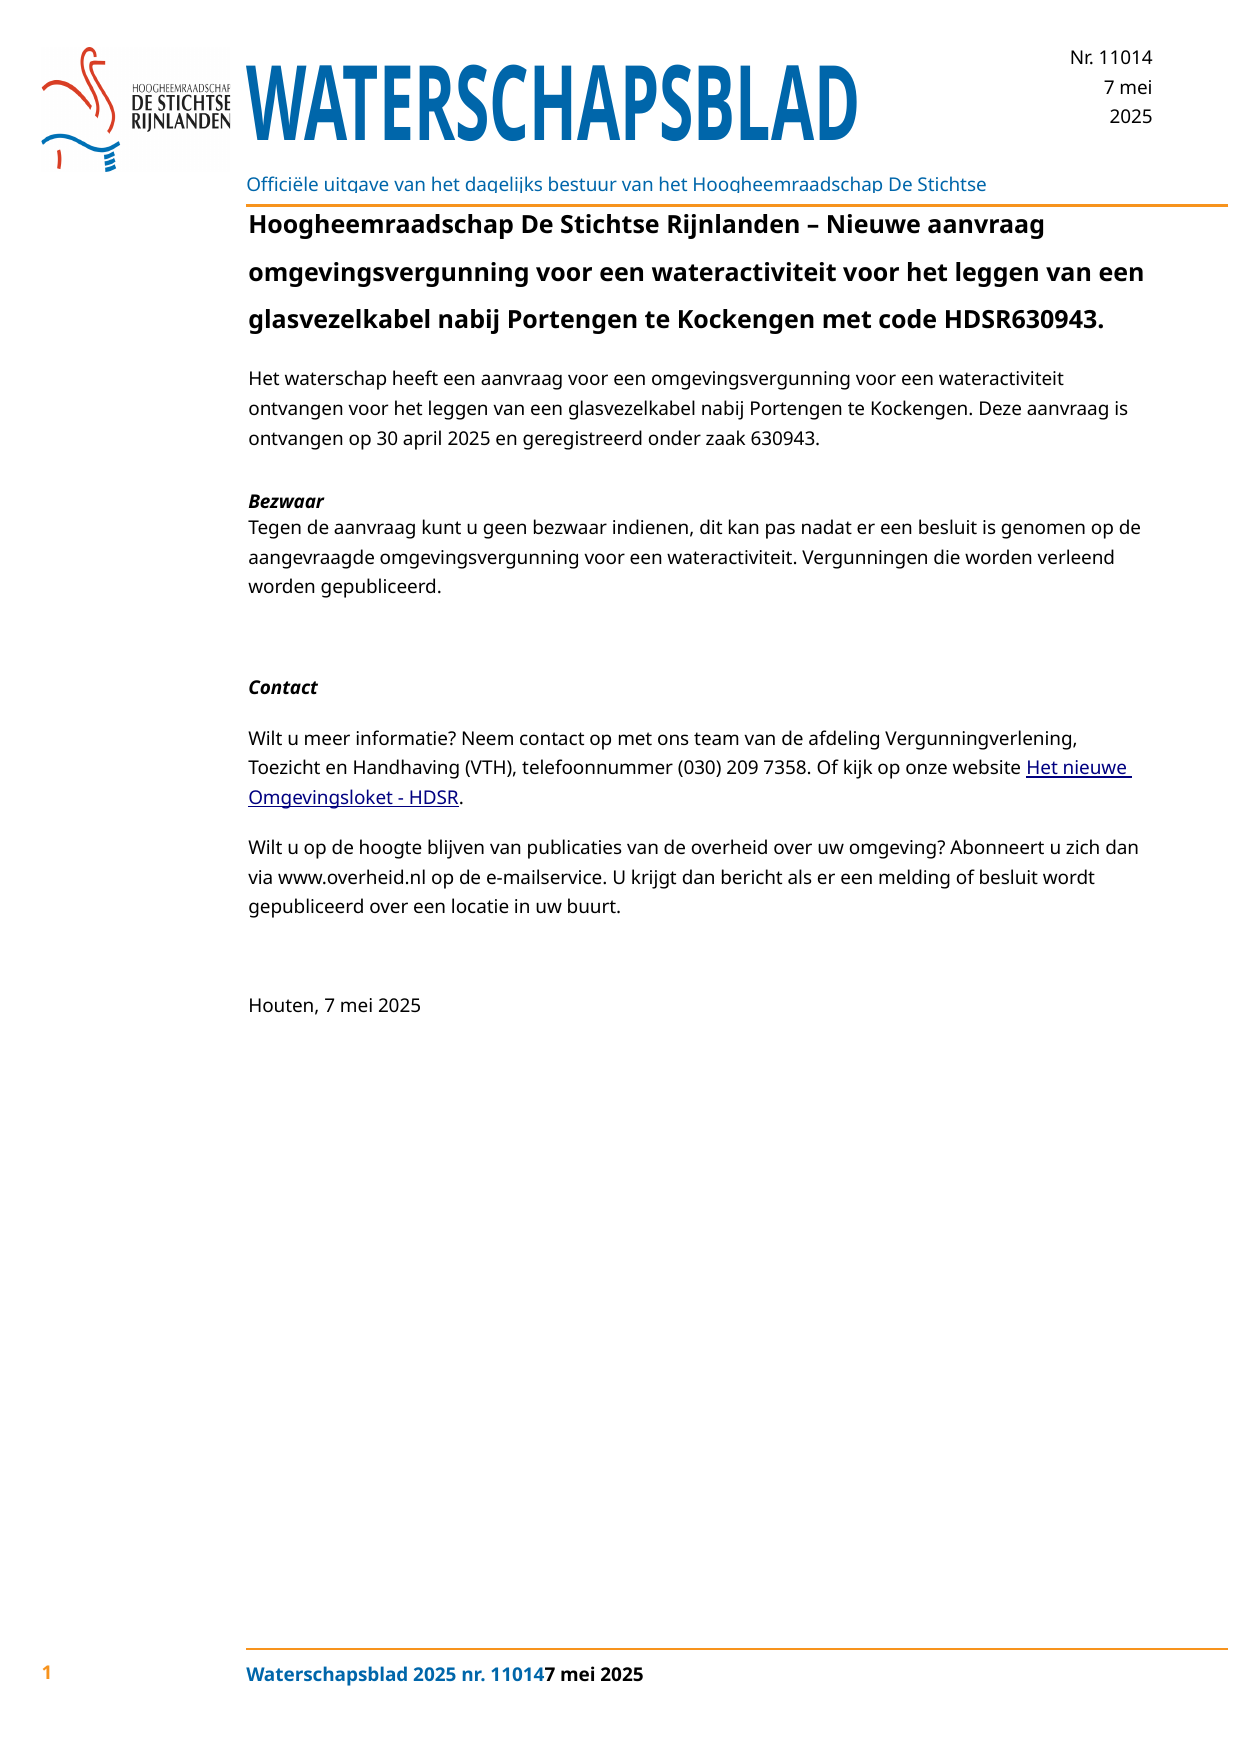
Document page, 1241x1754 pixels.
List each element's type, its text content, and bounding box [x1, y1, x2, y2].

text Bezwaar [248, 489, 1152, 514]
text Wilt u op de hoogte blijven van publicaties van de overheid over uw omgeving? Abonneert u zich dan via www.overheid.nl op de e-mailservice. U krijgt dan bericht als er een melding of besluit wordt gepubliceerd over een locatie in uw buurt. [248, 834, 1152, 919]
text Houten, 7 mei 2025 [248, 992, 1152, 1017]
text Het waterschap heeft een aanvraag voor een omgevingsvergunning voor een wateractiviteit ontvangen voor het leggen van een glasvezelkabel nabij Portengen te Kockengen. Deze aanvraag is ontvangen op 30 april 2025 en geregistreerd onder zaak 630943. [248, 366, 1152, 450]
picture [41, 47, 231, 172]
text Contact [248, 674, 1152, 700]
text Wilt u meer informatie? Neem contact op met ons team van de afdeling Vergunningverlening, Toezicht en Handhaving (VTH), telefoonnummer (030) 209 7358. Of kijk op onze website Het nieuwe Omgevingsloket - HDSR. [248, 725, 1152, 810]
text Tegen de aanvraag kunt u geen bezwaar indienen, dit kan pas nadat er een besluit is genomen op de aangevraagde omgevingsvergunning voor een wateractiviteit. Vergunningen die worden verleend worden gepubliceerd. [248, 514, 1152, 599]
text Hoogheemraadschap De Stichtse Rijnlanden – Nieuwe aanvraag omgevingsvergunning voor een wateractiviteit voor het leggen van een glasvezelkabel nabij Portengen te Kockengen met code HDSR630943. [248, 207, 1152, 336]
